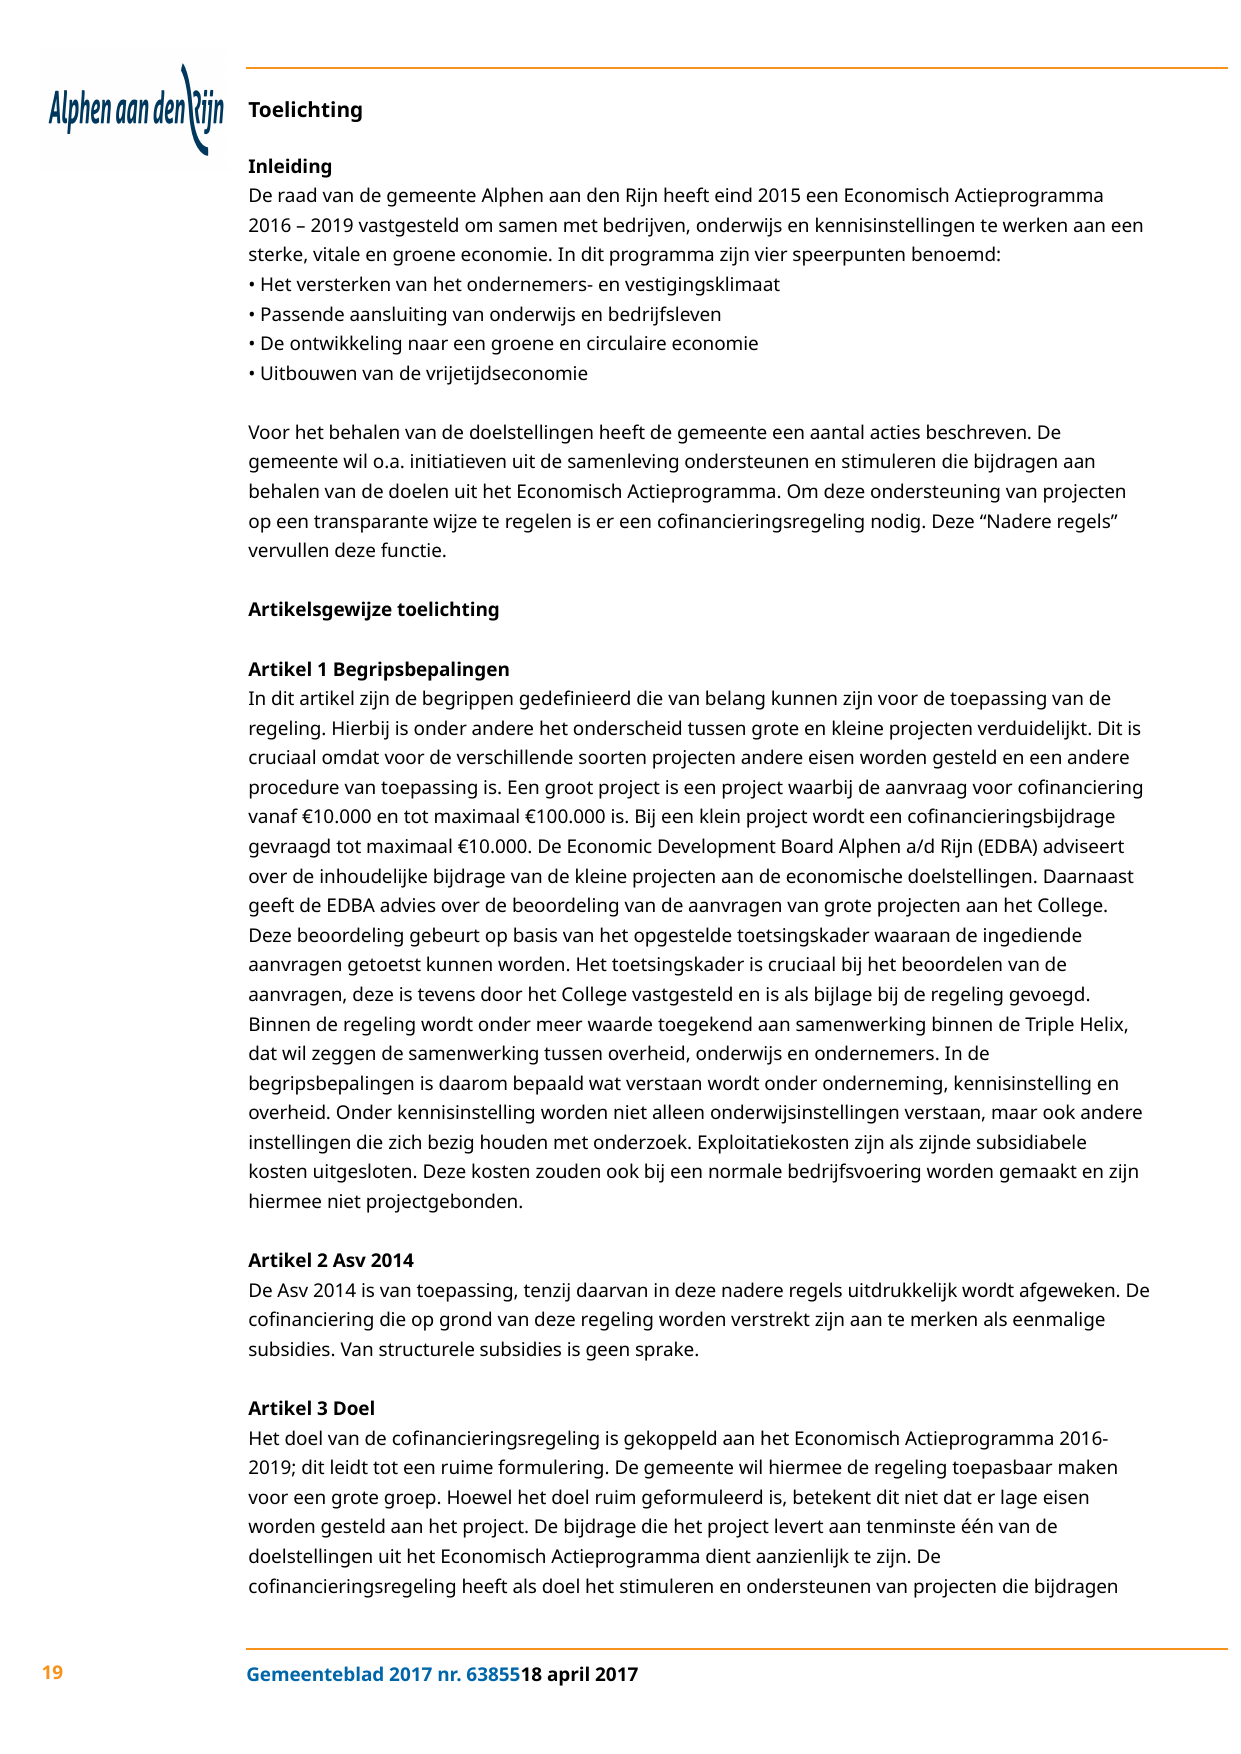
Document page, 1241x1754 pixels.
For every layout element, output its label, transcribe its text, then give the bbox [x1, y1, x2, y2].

text • Het versterken van het ondernemers- en vestigingsklimaat [248, 271, 1152, 297]
text Artikel 1 Begripsbepalingen [248, 656, 1152, 682]
picture [41, 47, 231, 172]
text Voor het behalen van de doelstellingen heeft de gemeente een aantal acties beschreven. De gemeente wil o.a. initiatieven uit de samenleving ondersteunen en stimuleren die bijdragen aan behalen van de doelen uit het Economisch Actieprogramma. Om deze ondersteuning van projecten op een transparante wijze te regelen is er een cofinancieringsregeling nodig. Deze “Nadere regels” vervullen deze functie. [248, 419, 1152, 563]
text Artikel 3 Doel [248, 1395, 1152, 1421]
text Inleiding [248, 153, 1152, 179]
text • De ontwikkeling naar een groene en circulaire economie [248, 330, 1152, 356]
text De raad van de gemeente Alphen aan den Rijn heeft eind 2015 een Economisch Actieprogramma 2016 – 2019 vastgesteld om samen met bedrijven, onderwijs en kennisinstellingen te werken aan een sterke, vitale en groene economie. In dit programma zijn vier speerpunten benoemd: [248, 182, 1152, 267]
text In dit artikel zijn de begrippen gedefinieerd die van belang kunnen zijn voor de toepassing van de regeling. Hierbij is onder andere het onderscheid tussen grote en kleine projecten verduidelijkt. Dit is cruciaal omdat voor de verschillende soorten projecten andere eisen worden gesteld en een andere procedure van toepassing is. Een groot project is een project waarbij de aanvraag voor cofinanciering vanaf €10.000 en tot maximaal €100.000 is. Bij een klein project wordt een cofinancieringsbijdrage gevraagd tot maximaal €10.000. De Economic Development Board Alphen a/d Rijn (EDBA) adviseert over de inhoudelijke bijdrage van de kleine projecten aan de economische doelstellingen. Daarnaast geeft de EDBA advies over de beoordeling van de aanvragen van grote projecten aan het College. Deze beoordeling gebeurt op basis van het opgestelde toetsingskader waaraan de ingediende aanvragen getoetst kunnen worden. Het toetsingskader is cruciaal bij het beoordelen van de aanvragen, deze is tevens door het College vastgesteld en is als bijlage bij de regeling gevoegd. Binnen de regeling wordt onder meer waarde toegekend aan samenwerking binnen de Triple Helix, dat wil zeggen de samenwerking tussen overheid, onderwijs en ondernemers. In de begripsbepalingen is daarom bepaald wat verstaan wordt onder onderneming, kennisinstelling en overheid. Onder kennisinstelling worden niet alleen onderwijsinstellingen verstaan, maar ook andere instellingen die zich bezig houden met onderzoek. Exploitatiekosten zijn als zijnde subsidiabele kosten uitgesloten. Deze kosten zouden ook bij een normale bedrijfsvoering worden gemaakt en zijn hiermee niet projectgebonden. [248, 685, 1152, 1214]
text • Passende aansluiting van onderwijs en bedrijfsleven [248, 301, 1152, 327]
text • Uitbouwen van de vrijetijdseconomie [248, 360, 1152, 386]
text Artikelsgewijze toelichting [248, 597, 1152, 622]
text Toelichting [248, 95, 1152, 123]
text De Asv 2014 is van toepassing, tenzij daarvan in deze nadere regels uitdrukkelijk wordt afgeweken. De cofinanciering die op grond van deze regeling worden verstrekt zijn aan te merken als eenmalige subsidies. Van structurele subsidies is geen sprake. [248, 1277, 1152, 1362]
text Artikel 2 Asv 2014 [248, 1247, 1152, 1273]
text Het doel van de cofinancieringsregeling is gekoppeld aan het Economisch Actieprogramma 2016-2019; dit leidt tot een ruime formulering. De gemeente wil hiermee de regeling toepasbaar maken voor een grote groep. Hoewel het doel ruim geformuleerd is, betekent dit niet dat er lage eisen worden gesteld aan het project. De bijdrage die het project levert aan tenminste één van de doelstellingen uit het Economisch Actieprogramma dient aanzienlijk te zijn. De cofinancieringsregeling heeft als doel het stimuleren en ondersteunen van projecten die bijdragen [248, 1425, 1152, 1599]
